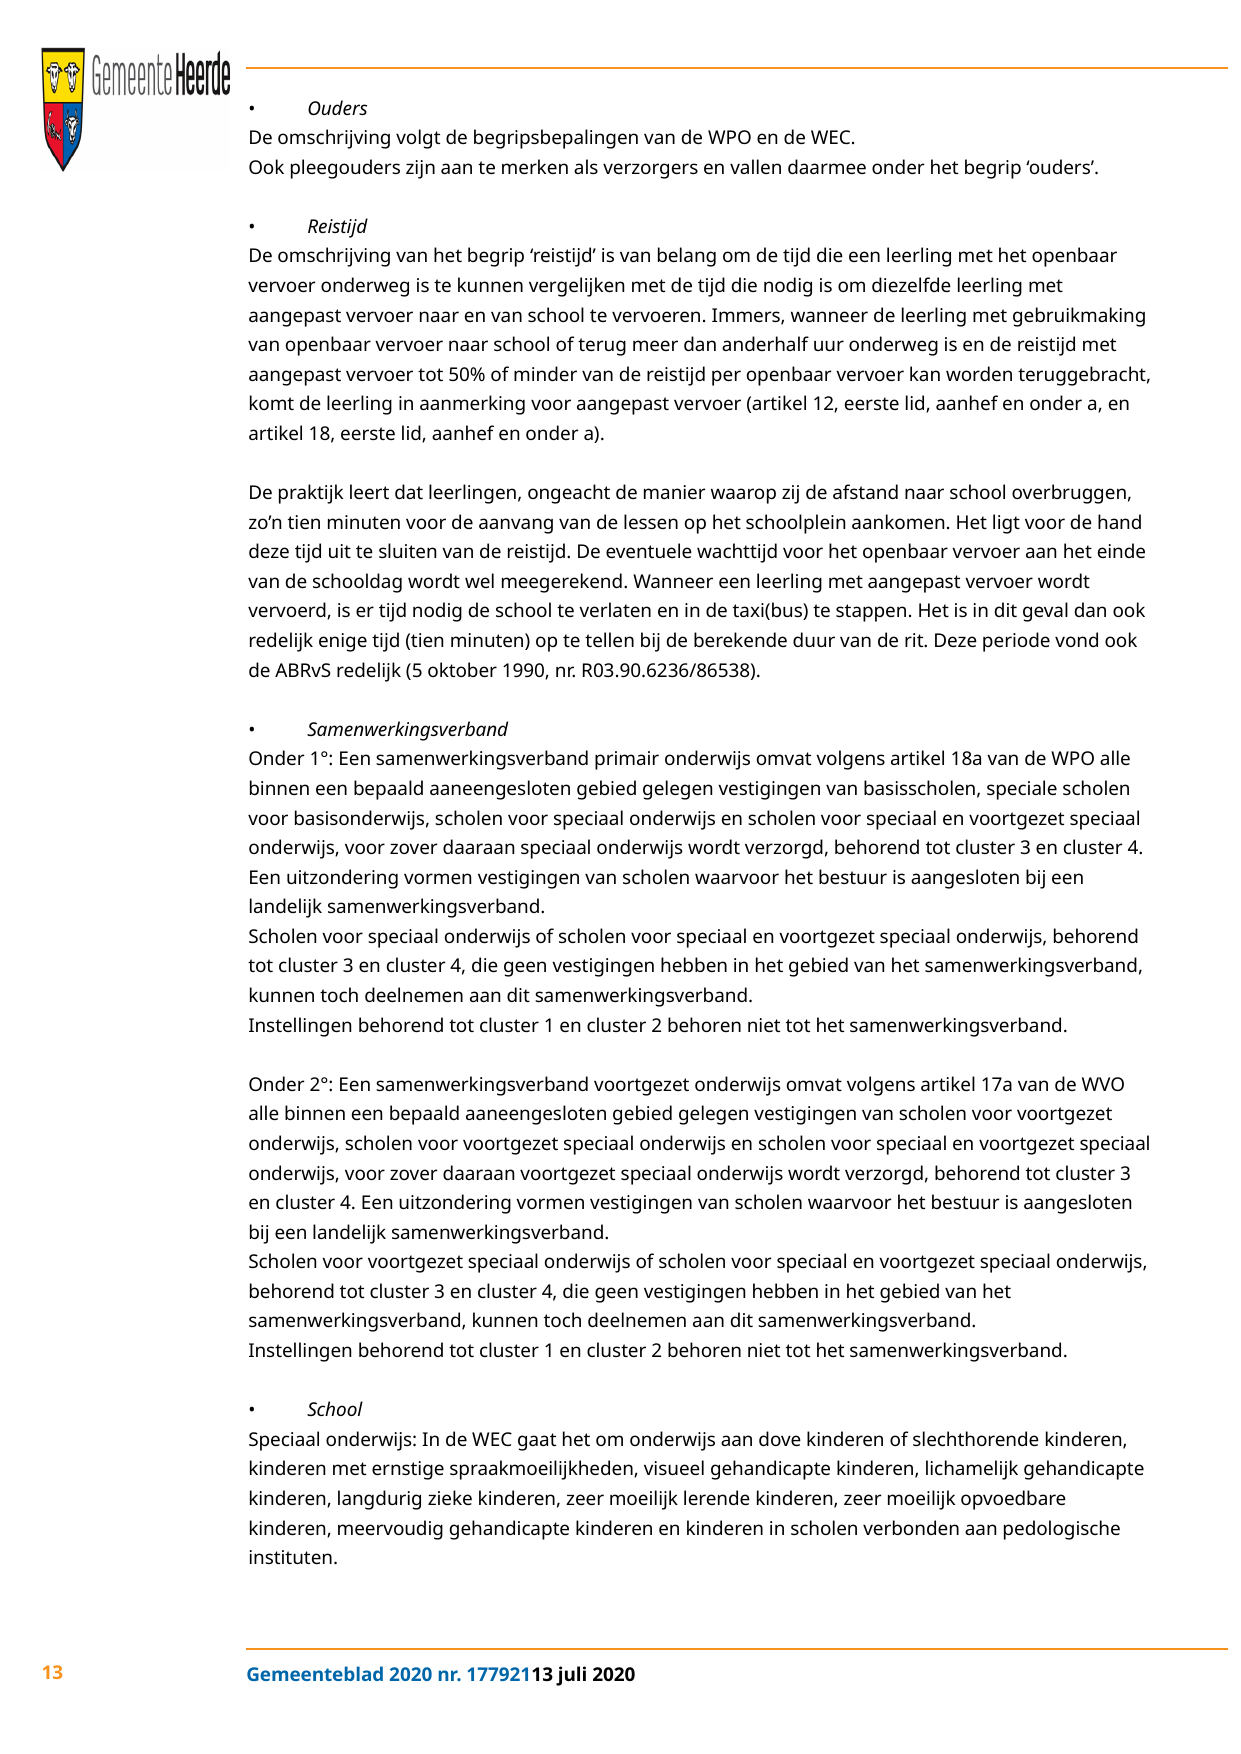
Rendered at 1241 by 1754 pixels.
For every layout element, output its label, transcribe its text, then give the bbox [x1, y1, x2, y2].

text Scholen voor voortgezet speciaal onderwijs of scholen voor speciaal en voortgezet speciaal onderwijs, behorend tot cluster 3 en cluster 4, die geen vestigingen hebben in het gebied van het samenwerkingsverband, kunnen toch deelnemen aan dit samenwerkingsverband. [248, 1248, 1152, 1333]
text Onder 2°: Een samenwerkingsverband voortgezet onderwijs omvat volgens artikel 17a van de WVO alle binnen een bepaald aaneengesloten gebied gelegen vestigingen van scholen voor voortgezet onderwijs, scholen voor voortgezet speciaal onderwijs en scholen voor speciaal en voortgezet speciaal onderwijs, voor zover daaraan voortgezet speciaal onderwijs wordt verzorgd, behorend tot cluster 3 en cluster 4. Een uitzondering vormen vestigingen van scholen waarvoor het bestuur is aangesloten bij een landelijk samenwerkingsverband. [248, 1071, 1152, 1245]
text Instellingen behorend tot cluster 1 en cluster 2 behoren niet tot het samenwerkingsverband. [248, 1012, 1152, 1038]
text Scholen voor speciaal onderwijs of scholen voor speciaal en voortgezet speciaal onderwijs, behorend tot cluster 3 en cluster 4, die geen vestigingen hebben in het gebied van het samenwerkingsverband, kunnen toch deelnemen aan dit samenwerkingsverband. [248, 923, 1152, 1008]
text Speciaal onderwijs: In de WEC gaat het om onderwijs aan dove kinderen of slechthorende kinderen, kinderen met ernstige spraakmoeilijkheden, visueel gehandicapte kinderen, lichamelijk gehandicapte kinderen, langdurig zieke kinderen, zeer moeilijk lerende kinderen, zeer moeilijk opvoedbare kinderen, meervoudig gehandicapte kinderen en kinderen in scholen verbonden aan pedologische instituten. [248, 1426, 1152, 1570]
list Ouders [248, 95, 1152, 121]
text De praktijk leert dat leerlingen, ongeacht de manier waarop zij de afstand naar school overbruggen, zo’n tien minuten voor de aanvang van de lessen op het schoolplein aankomen. Het ligt voor de hand deze tijd uit te sluiten van de reistijd. De eventuele wachttijd voor het openbaar vervoer aan het einde van de schooldag wordt wel meegerekend. Wanneer een leerling met aangepast vervoer wordt vervoerd, is er tijd nodig de school te verlaten en in de taxi(bus) te stappen. Het is in dit geval dan ook redelijk enige tijd (tien minuten) op te tellen bij de berekende duur van de rit. Deze periode vond ook de ABRvS redelijk (5 oktober 1990, nr. R03.90.6236/86538). [248, 479, 1152, 683]
text Ook pleegouders zijn aan te merken als verzorgers en vallen daarmee onder het begrip ‘ouders’. [248, 154, 1152, 180]
list School [248, 1396, 1152, 1422]
list Reistijd [248, 213, 1152, 239]
text De omschrijving volgt de begripsbepalingen van de WPO en de WEC. [248, 124, 1152, 150]
text Onder 1°: Een samenwerkingsverband primair onderwijs omvat volgens artikel 18a van de WPO alle binnen een bepaald aaneengesloten gebied gelegen vestigingen van basisscholen, speciale scholen voor basisonderwijs, scholen voor speciaal onderwijs en scholen voor speciaal en voortgezet speciaal onderwijs, voor zover daaraan speciaal onderwijs wordt verzorgd, behorend tot cluster 3 en cluster 4. Een uitzondering vormen vestigingen van scholen waarvoor het bestuur is aangesloten bij een landelijk samenwerkingsverband. [248, 746, 1152, 919]
text Instellingen behorend tot cluster 1 en cluster 2 behoren niet tot het samenwerkingsverband. [248, 1337, 1152, 1363]
text De omschrijving van het begrip ‘reistijd’ is van belang om de tijd die een leerling met het openbaar vervoer onderweg is te kunnen vergelijken met de tijd die nodig is om diezelfde leerling met aangepast vervoer naar en van school te vervoeren. Immers, wanneer de leerling met gebruikmaking van openbaar vervoer naar school of terug meer dan anderhalf uur onderweg is en de reistijd met aangepast vervoer tot 50% of minder van de reistijd per openbaar vervoer kan worden teruggebracht, komt de leerling in aanmerking voor aangepast vervoer (artikel 12, eerste lid, aanhef en onder a, en artikel 18, eerste lid, aanhef en onder a). [248, 243, 1152, 446]
list Samenwerkingsverband [248, 716, 1152, 742]
picture [41, 47, 231, 172]
